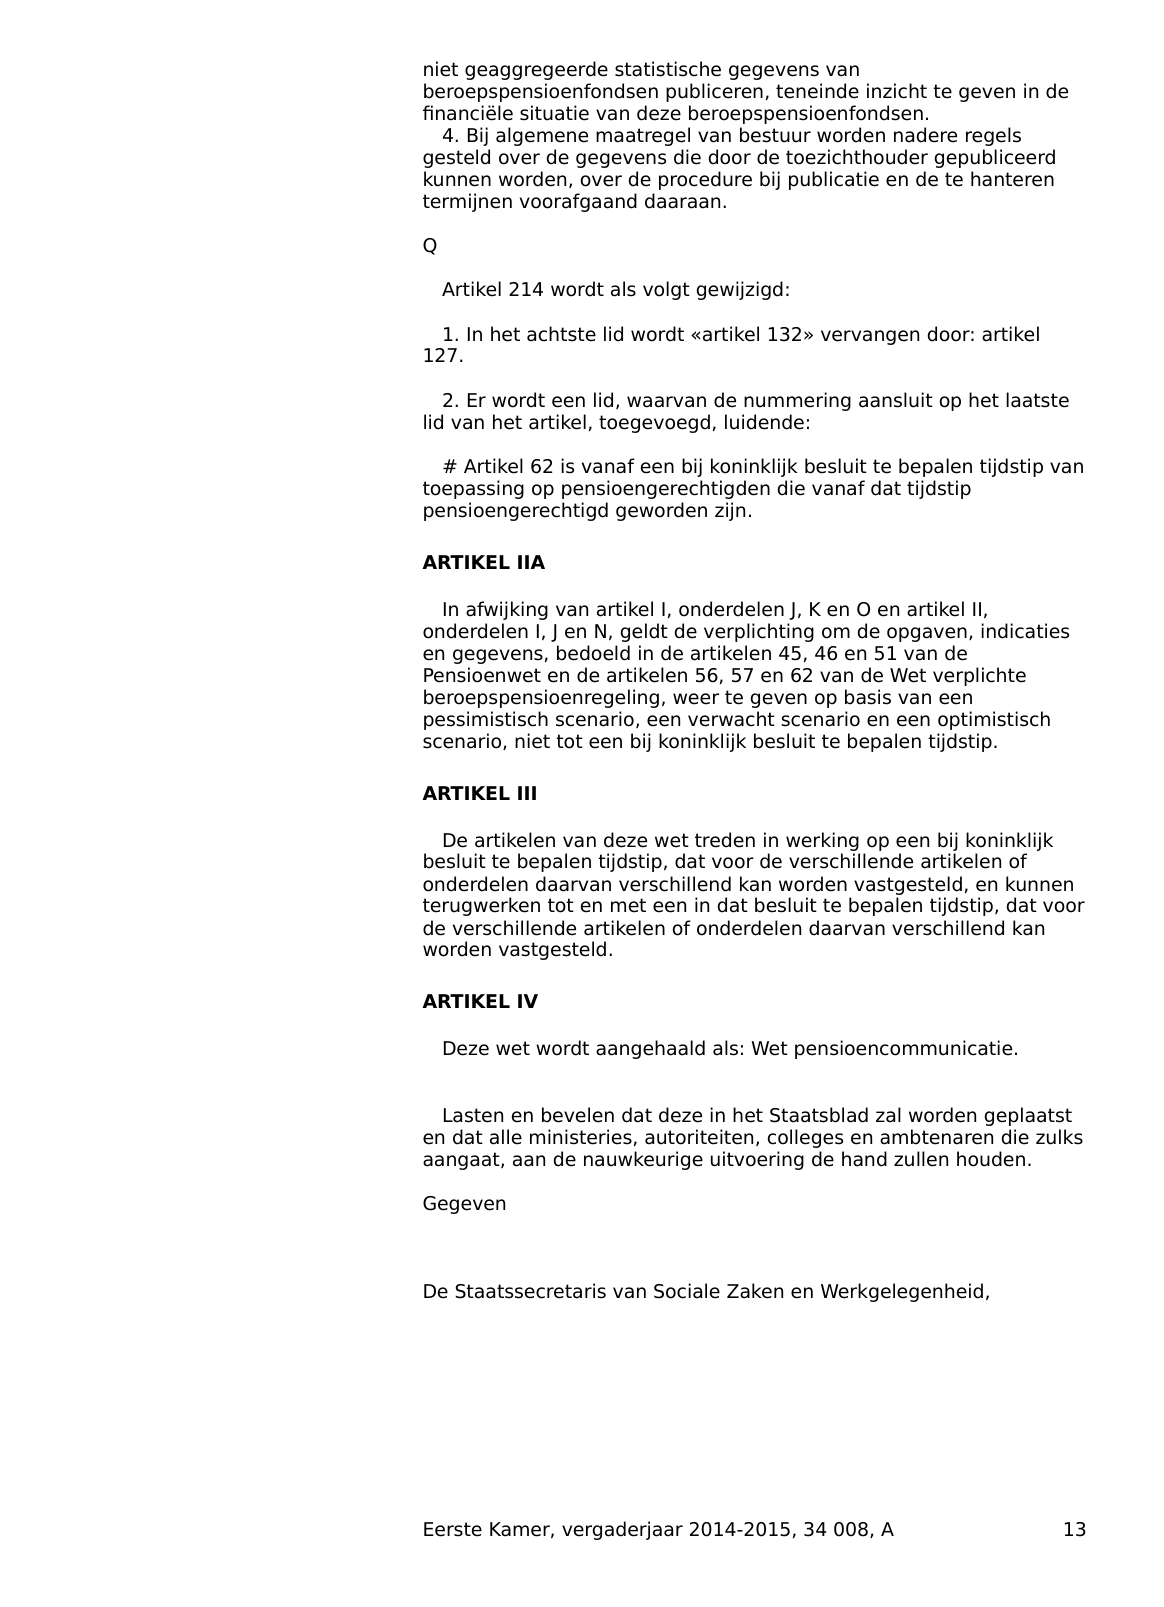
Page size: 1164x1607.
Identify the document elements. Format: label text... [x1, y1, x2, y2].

subtitle ARTIKEL IIA [422, 552, 1087, 574]
text 1. In het achtste lid wordt «artikel 132» vervangen door: artikel 127. [422, 323, 1087, 367]
text Q [422, 235, 1087, 257]
text 2. Er wordt een lid, waarvan de nummering aansluit op het laatste lid van het artikel, toegevoegd, luidende: [422, 389, 1087, 433]
text Artikel 214 wordt als volgt gewijzigd: [422, 279, 1087, 301]
text De Staatssecretaris van Sociale Zaken en Werkgelegenheid, [422, 1281, 1087, 1303]
text Gegeven [422, 1193, 1087, 1215]
text # Artikel 62 is vanaf een bij koninklijk besluit te bepalen tijdstip van toepassing op pensioengerechtigden die vanaf dat tijdstip pensioengerechtigd geworden zijn. [422, 456, 1087, 522]
text 4. Bij algemene maatregel van bestuur worden nadere regels gesteld over de gegevens die door de toezichthouder gepubliceerd kunnen worden, over de procedure bij publicatie en de te hanteren termijnen voorafgaand daaraan. [422, 125, 1087, 213]
text In afwijking van artikel I, onderdelen J, K en O en artikel II, onderdelen I, J en N, geldt de verplichting om de opgaven, indicaties en gegevens, bedoeld in de artikelen 45, 46 en 51 van de Pensioenwet en de artikelen 56, 57 en 62 van de Wet verplichte beroepspensioenregeling, weer te geven op basis van een pessimistisch scenario, een verwacht scenario en een optimistisch scenario, niet tot een bij koninklijk besluit te bepalen tijdstip. [422, 599, 1087, 752]
subtitle ARTIKEL III [422, 782, 1087, 804]
text niet geaggregeerde statistische gegevens van beroepspensioenfondsen publiceren, teneinde inzicht te geven in de financiële situatie van deze beroepspensioenfondsen. [422, 59, 1087, 125]
text De artikelen van deze wet treden in werking op een bij koninklijk besluit te bepalen tijdstip, dat voor de verschillende artikelen of onderdelen daarvan verschillend kan worden vastgesteld, en kunnen terugwerken tot en met een in dat besluit te bepalen tijdstip, dat voor de verschillende artikelen of onderdelen daarvan verschillend kan worden vastgesteld. [422, 829, 1087, 961]
text Deze wet wordt aangehaald als: Wet pensioencommunicatie. [422, 1038, 1087, 1060]
text Lasten en bevelen dat deze in het Staatsblad zal worden geplaatst en dat alle ministeries, autoriteiten, colleges en ambtenaren die zulks aangaat, aan de nauwkeurige uitvoering de hand zullen houden. [422, 1105, 1087, 1171]
subtitle ARTIKEL IV [422, 991, 1087, 1013]
